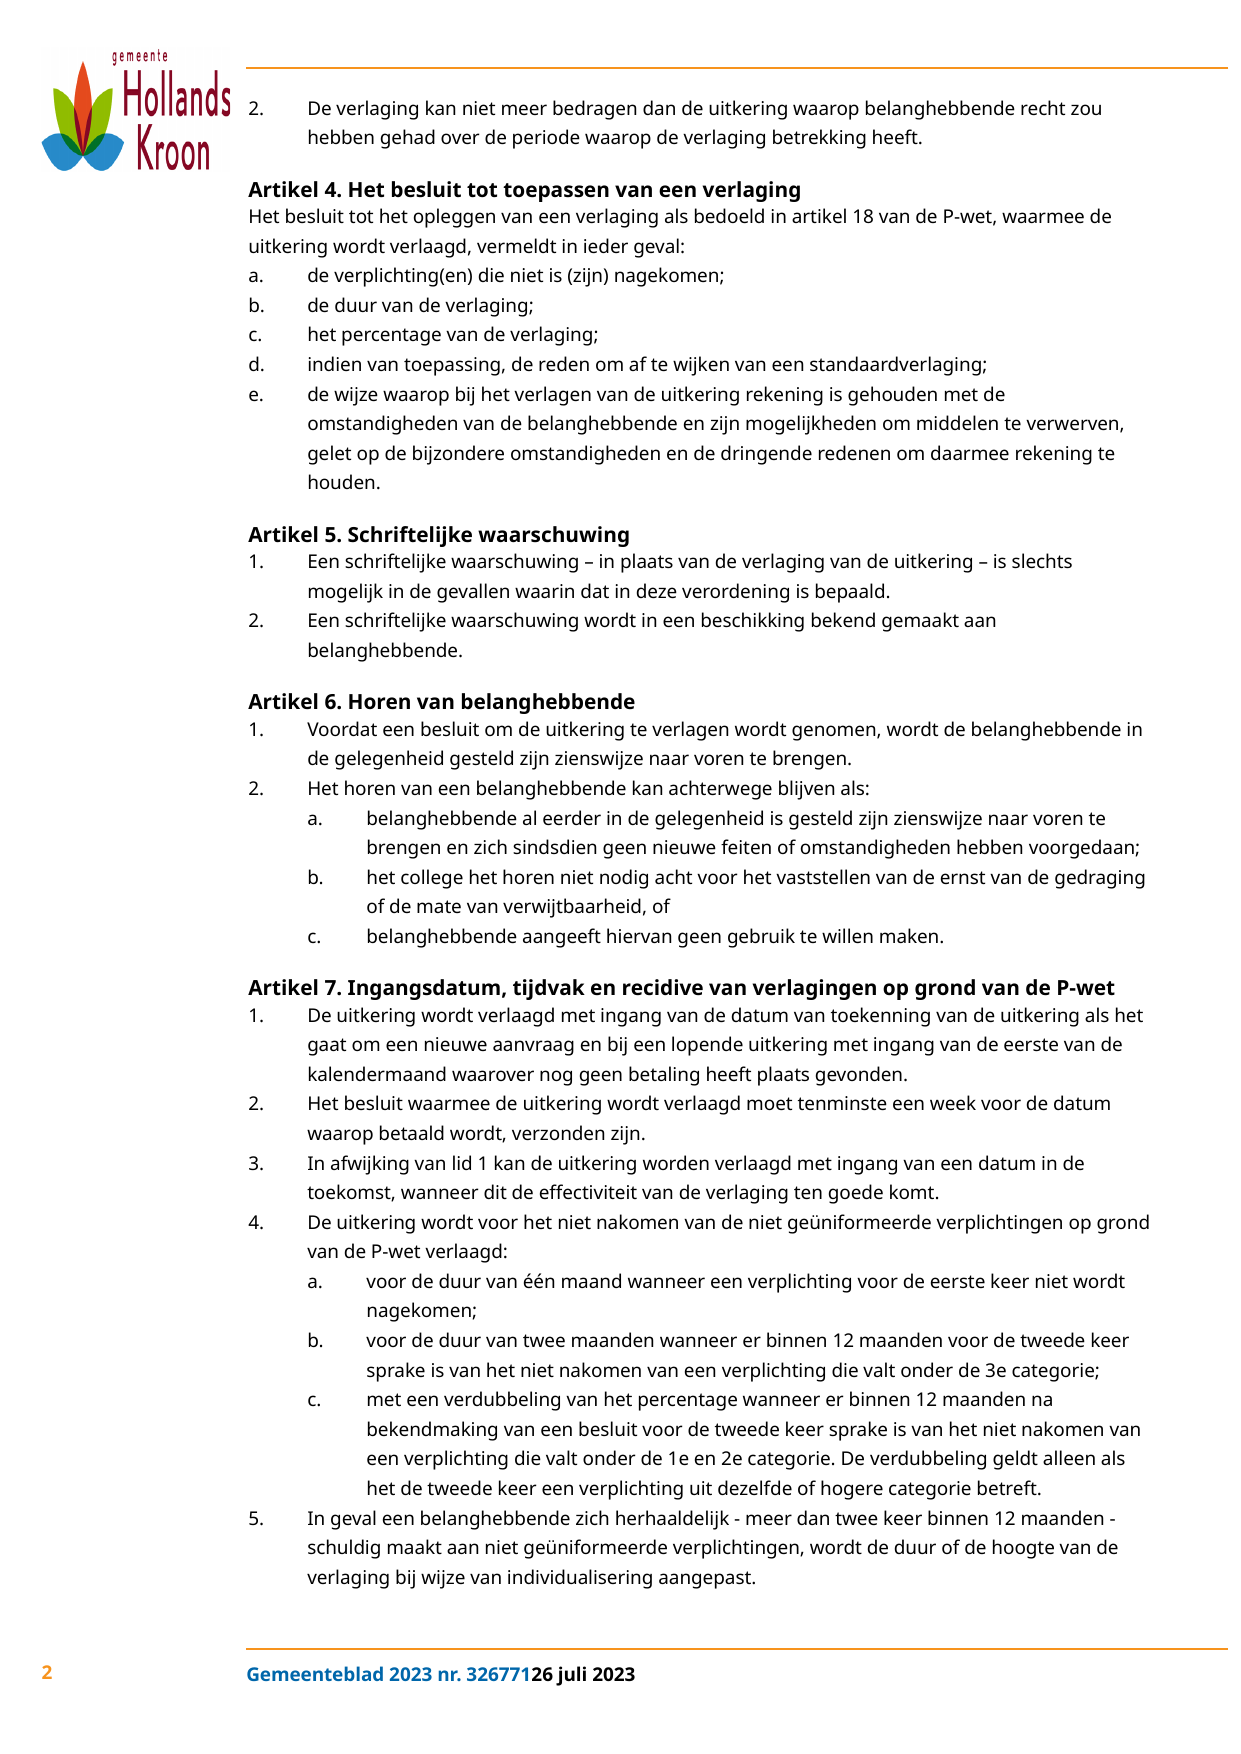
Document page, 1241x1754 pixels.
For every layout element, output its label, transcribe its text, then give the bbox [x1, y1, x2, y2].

list Het horen van een belanghebbende kan achterwege blijven als: [248, 775, 1152, 801]
text Artikel 4. Het besluit tot toepassen van een verlaging [248, 175, 1152, 203]
list indien van toepassing, de reden om af te wijken van een standaardverlaging; [248, 351, 1152, 377]
list Voordat een besluit om de uitkering te verlagen wordt genomen, wordt de belanghebbende in de gelegenheid gesteld zijn zienswijze naar voren te brengen. [248, 716, 1152, 771]
list In afwijking van lid 1 kan de uitkering worden verlaagd met ingang van een datum in de toekomst, wanneer dit de effectiviteit van de verlaging ten goede komt. [248, 1150, 1152, 1205]
list het percentage van de verlaging; [248, 322, 1152, 347]
list het college het horen niet nodig acht voor het vaststellen van de ernst van de gedraging of de mate van verwijtbaarheid, of [307, 864, 1152, 919]
text Artikel 5. Schriftelijke waarschuwing [248, 520, 1152, 548]
list de wijze waarop bij het verlagen van de uitkering rekening is gehouden met de omstandigheden van de belanghebbende en zijn mogelijkheden om middelen te verwerven, gelet op de bijzondere omstandigheden en de dringende redenen om daarmee rekening te houden. [248, 381, 1152, 495]
list met een verdubbeling van het percentage wanneer er binnen 12 maanden na bekendmaking van een besluit voor de tweede keer sprake is van het niet nakomen van een verplichting die valt onder de 1e en 2e categorie. De verdubbeling geldt alleen als het de tweede keer een verplichting uit dezelfde of hogere categorie betreft. [307, 1386, 1152, 1501]
text Het besluit tot het opleggen van een verlaging als bedoeld in artikel 18 van de P-wet, waarmee de uitkering wordt verlaagd, vermeldt in ieder geval: [248, 203, 1152, 258]
list De verlaging kan niet meer bedragen dan de uitkering waarop belanghebbende recht zou hebben gehad over de periode waarop de verlaging betrekking heeft. [248, 95, 1152, 150]
list In geval een belanghebbende zich herhaaldelijk - meer dan twee keer binnen 12 maanden - schuldig maakt aan niet geüniformeerde verplichtingen, wordt de duur of de hoogte van de verlaging bij wijze van individualisering aangepast. [248, 1505, 1152, 1590]
list Het besluit waarmee de uitkering wordt verlaagd moet tenminste een week voor de datum waarop betaald wordt, verzonden zijn. [248, 1091, 1152, 1146]
list Een schriftelijke waarschuwing – in plaats van de verlaging van de uitkering – is slechts mogelijk in de gevallen waarin dat in deze verordening is bepaald. [248, 548, 1152, 604]
list belanghebbende aangeeft hiervan geen gebruik te willen maken. [307, 923, 1152, 949]
text Artikel 7. Ingangsdatum, tijdvak en recidive van verlagingen op grond van de P-wet [248, 973, 1152, 1002]
picture [41, 47, 231, 172]
list De uitkering wordt verlaagd met ingang van de datum van toekenning van de uitkering als het gaat om een nieuwe aanvraag en bij een lopende uitkering met ingang van de eerste van de kalendermaand waarover nog geen betaling heeft plaats gevonden. [248, 1002, 1152, 1087]
list De uitkering wordt voor het niet nakomen van de niet geüniformeerde verplichtingen op grond van de P-wet verlaagd: [248, 1209, 1152, 1264]
list de verplichting(en) die niet is (zijn) nagekomen; [248, 262, 1152, 288]
list de duur van de verlaging; [248, 292, 1152, 318]
list belanghebbende al eerder in de gelegenheid is gesteld zijn zienswijze naar voren te brengen en zich sindsdien geen nieuwe feiten of omstandigheden hebben voorgedaan; [307, 805, 1152, 860]
list voor de duur van twee maanden wanneer er binnen 12 maanden voor de tweede keer sprake is van het niet nakomen van een verplichting die valt onder de 3e categorie; [307, 1327, 1152, 1383]
list Een schriftelijke waarschuwing wordt in een beschikking bekend gemaakt aan belanghebbende. [248, 607, 1152, 663]
text Artikel 6. Horen van belanghebbende [248, 687, 1152, 716]
list voor de duur van één maand wanneer een verplichting voor de eerste keer niet wordt nagekomen; [307, 1268, 1152, 1323]
